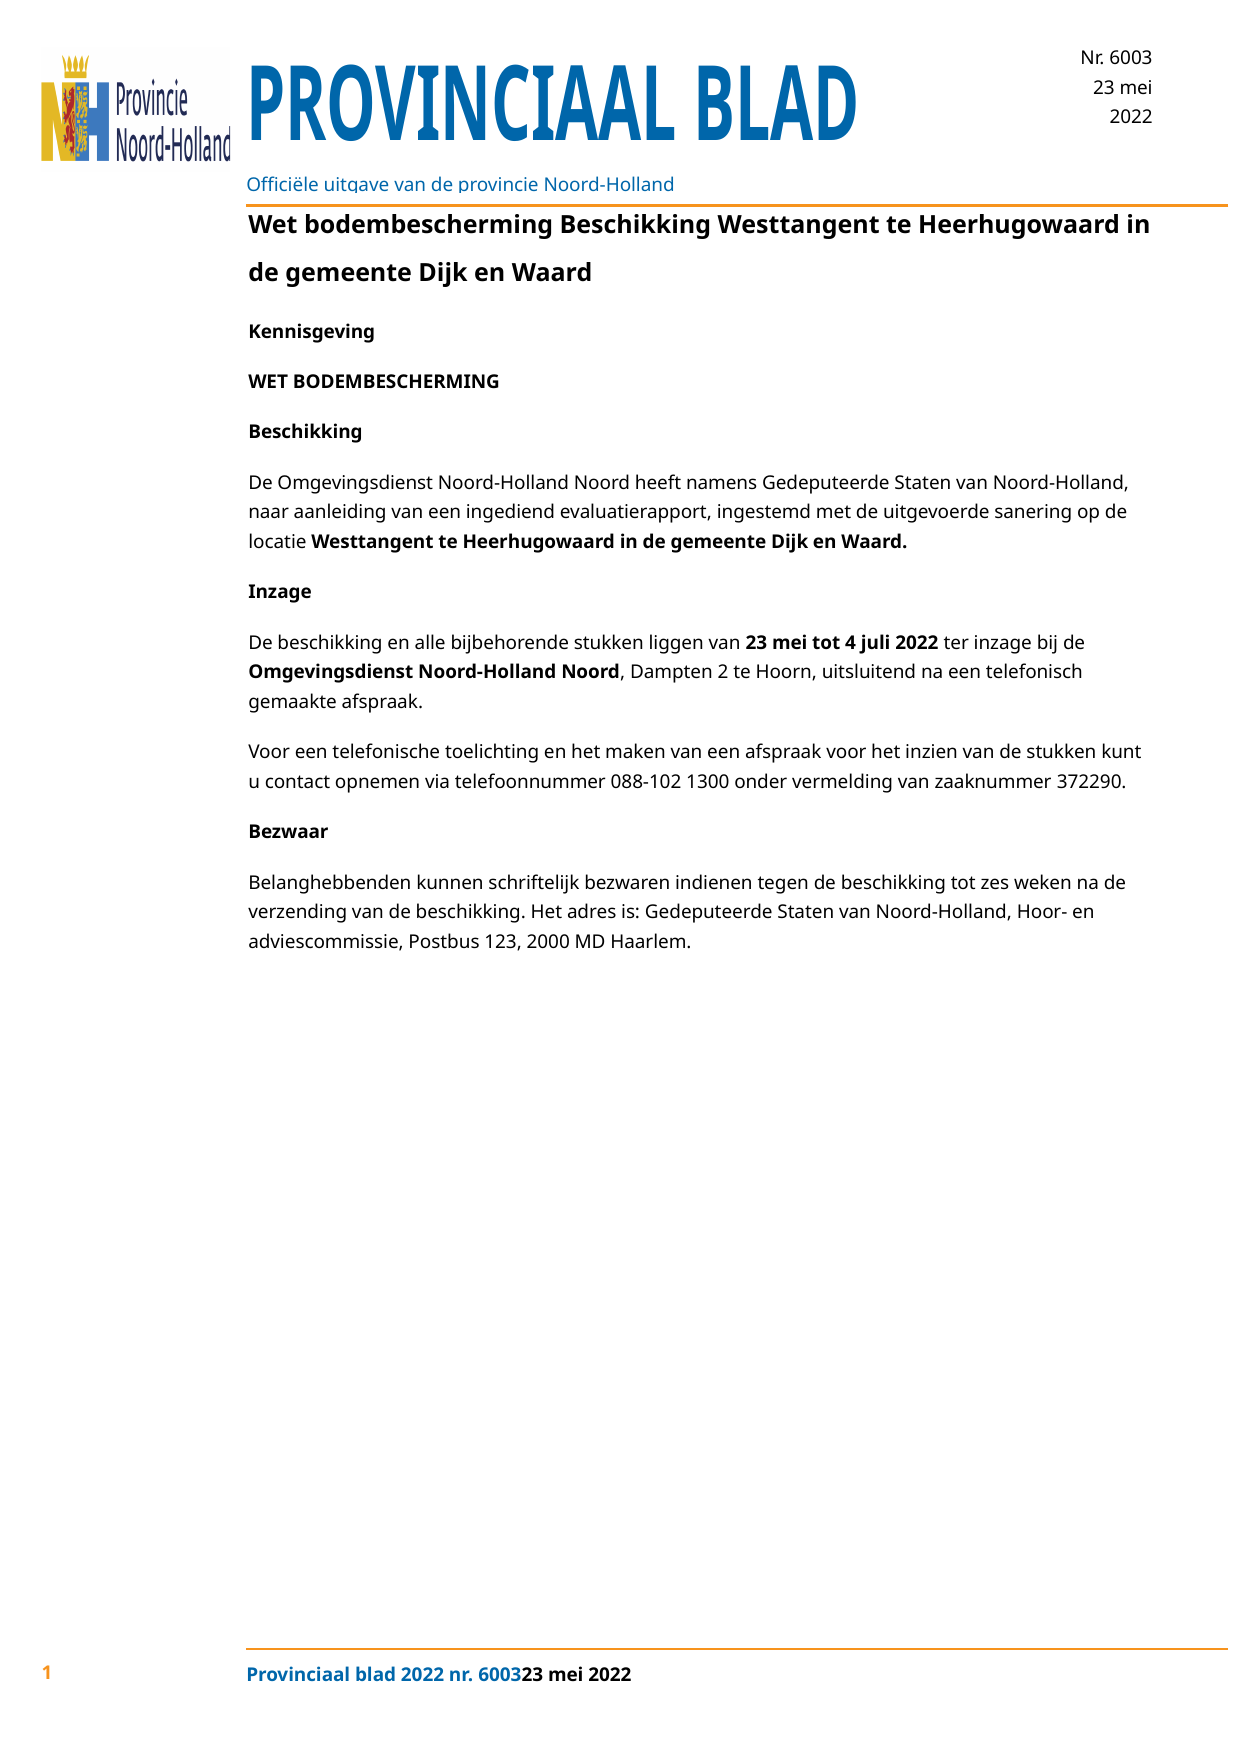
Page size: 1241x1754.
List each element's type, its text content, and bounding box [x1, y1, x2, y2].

text Wet bodembescherming Beschikking Westtangent te Heerhugowaard in de gemeente Dijk en Waard [248, 207, 1152, 288]
text Bezwaar [248, 819, 1152, 844]
text Beschikking [248, 419, 1152, 444]
text Inzage [248, 579, 1152, 604]
text Kennisgeving [248, 318, 1152, 344]
text Belanghebbenden kunnen schriftelijk bezwaren indienen tegen de beschikking tot zes weken na de verzending van de beschikking. Het adres is: Gedeputeerde Staten van Noord-Holland, Hoor- en adviescommissie, Postbus 123, 2000 MD Haarlem. [248, 869, 1152, 954]
text WET BODEMBESCHERMING [248, 368, 1152, 394]
picture [41, 47, 231, 172]
text Voor een telefonische toelichting en het maken van een afspraak voor het inzien van de stukken kunt u contact opnemen via telefoonnummer 088-102 1300 onder vermelding van zaaknummer 372290. [248, 739, 1152, 794]
text De Omgevingsdienst Noord-Holland Noord heeft namens Gedeputeerde Staten van Noord-Holland, naar aanleiding van een ingediend evaluatierapport, ingestemd met de uitgevoerde sanering op de locatie Westtangent te Heerhugowaard in de gemeente Dijk en Waard. [248, 469, 1152, 554]
text De beschikking en alle bijbehorende stukken liggen van 23 mei tot 4 juli 2022 ter inzage bij de Omgevingsdienst Noord-Holland Noord, Dampten 2 te Hoorn, uitsluitend na een telefonisch gemaakte afspraak. [248, 629, 1152, 714]
